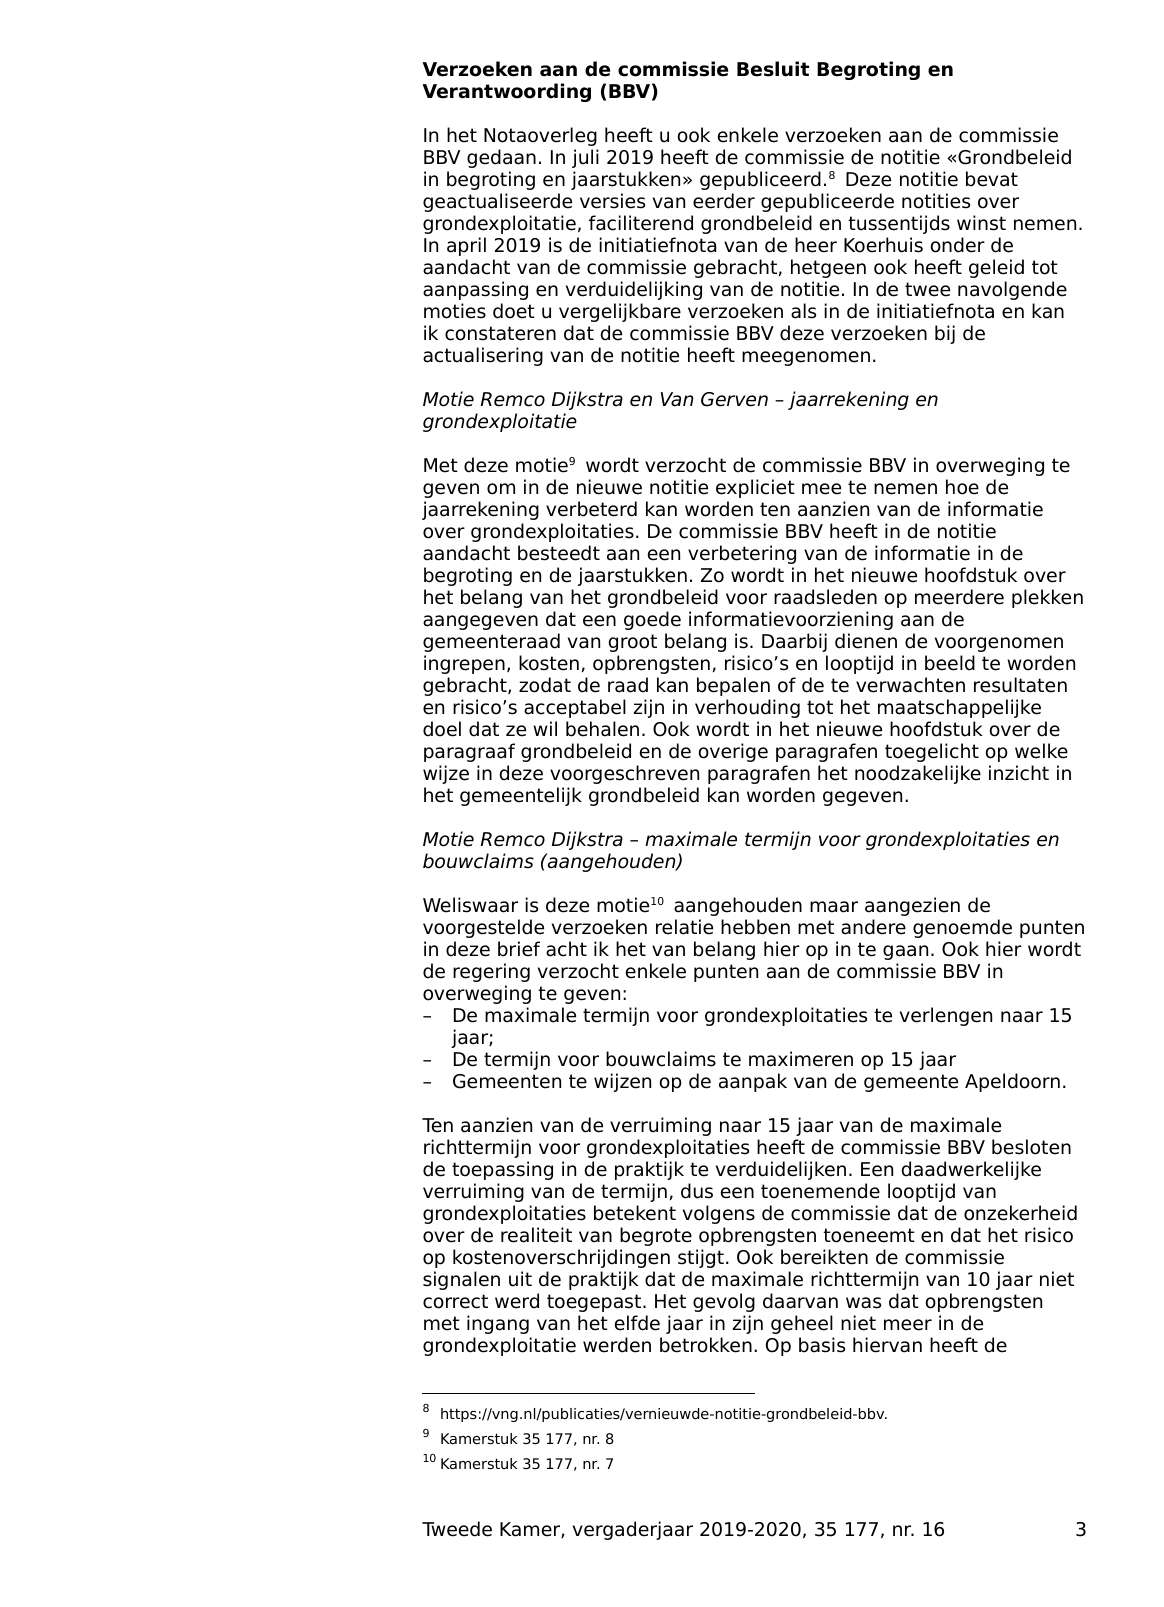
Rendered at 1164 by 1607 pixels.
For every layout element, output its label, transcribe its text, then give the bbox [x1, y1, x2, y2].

text – Gemeenten te wijzen op de aanpak van de gemeente Apeldoorn. [422, 1071, 1087, 1093]
subtitle Verzoeken aan de commissie Besluit Begroting en Verantwoording (BBV) [422, 59, 1087, 103]
text In het Notaoverleg heeft u ook enkele verzoeken aan de commissie BBV gedaan. In juli 2019 heeft de commissie de notitie «Grondbeleid in begroting en jaarstukken» gepubliceerd. Deze notitie bevat geactualiseerde versies van eerder gepubliceerde notities over grondexploitatie, faciliterend grondbeleid en tussentijds winst nemen. In april 2019 is de initiatiefnota van de heer Koerhuis onder de aandacht van de commissie gebracht, hetgeen ook heeft geleid tot aanpassing en verduidelijking van de notitie. In de twee navolgende moties doet u vergelijkbare verzoeken als in de initiatiefnota en kan ik constateren dat de commissie BBV deze verzoeken bij de actualisering van de notitie heeft meegenomen. [422, 125, 1087, 367]
text Kamerstuk 35 177, nr. 7 [422, 1452, 1087, 1474]
text Kamerstuk 35 177, nr. 8 [422, 1427, 1087, 1449]
subtitle Motie Remco Dijkstra en Van Gerven – jaarrekening en grondexploitatie [422, 389, 1087, 433]
text Met deze motie wordt verzocht de commissie BBV in overweging te geven om in de nieuwe notitie expliciet mee te nemen hoe de jaarrekening verbeterd kan worden ten aanzien van de informatie over grondexploitaties. De commissie BBV heeft in de notitie aandacht besteedt aan een verbetering van de informatie in de begroting en de jaarstukken. Zo wordt in het nieuwe hoofdstuk over het belang van het grondbeleid voor raadsleden op meerdere plekken aangegeven dat een goede informatievoorziening aan de gemeenteraad van groot belang is. Daarbij dienen de voorgenomen ingrepen, kosten, opbrengsten, risico’s en looptijd in beeld te worden gebracht, zodat de raad kan bepalen of de te verwachten resultaten en risico’s acceptabel zijn in verhouding tot het maatschappelijke doel dat ze wil behalen. Ook wordt in het nieuwe hoofdstuk over de paragraaf grondbeleid en de overige paragrafen toegelicht op welke wijze in deze voorgeschreven paragrafen het noodzakelijke inzicht in het gemeentelijk grondbeleid kan worden gegeven. [422, 455, 1087, 807]
text – De maximale termijn voor grondexploitaties te verlengen naar 15 jaar; [422, 1005, 1087, 1049]
subtitle Motie Remco Dijkstra – maximale termijn voor grondexploitaties en bouwclaims (aangehouden) [422, 829, 1087, 873]
text – De termijn voor bouwclaims te maximeren op 15 jaar [422, 1049, 1087, 1071]
text Weliswaar is deze motie aangehouden maar aangezien de voorgestelde verzoeken relatie hebben met andere genoemde punten in deze brief acht ik het van belang hier op in te gaan. Ook hier wordt de regering verzocht enkele punten aan de commissie BBV in overweging te geven: [422, 895, 1087, 1005]
text Ten aanzien van de verruiming naar 15 jaar van de maximale richttermijn voor grondexploitaties heeft de commissie BBV besloten de toepassing in de praktijk te verduidelijken. Een daadwerkelijke verruiming van de termijn, dus een toenemende looptijd van grondexploitaties betekent volgens de commissie dat de onzekerheid over de realiteit van begrote opbrengsten toeneemt en dat het risico op kostenoverschrijdingen stijgt. Ook bereikten de commissie signalen uit de praktijk dat de maximale richttermijn van 10 jaar niet correct werd toegepast. Het gevolg daarvan was dat opbrengsten met ingang van het elfde jaar in zijn geheel niet meer in de grondexploitatie werden betrokken. Op basis hiervan heeft de [422, 1115, 1087, 1357]
text https://vng.nl/publicaties/vernieuwde-notitie-grondbeleid-bbv. [422, 1402, 1087, 1424]
